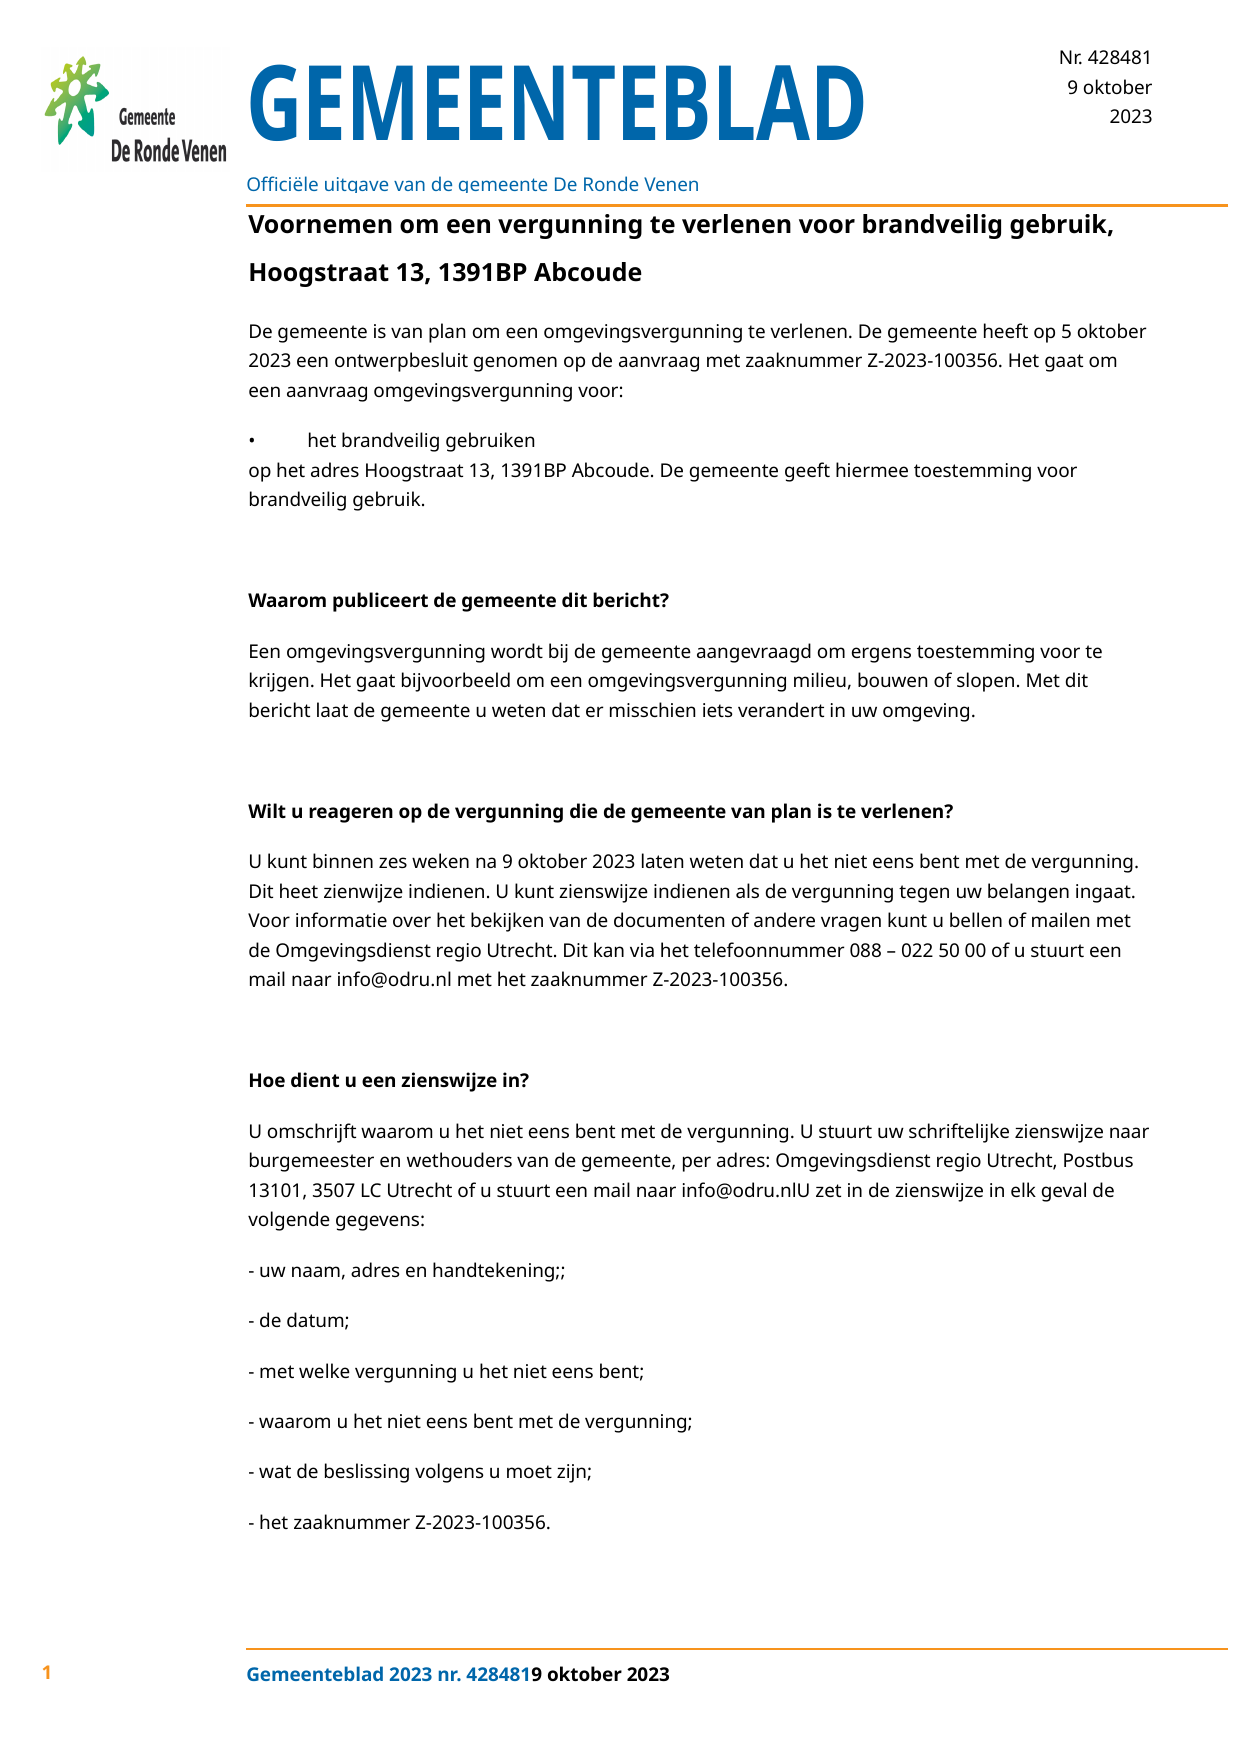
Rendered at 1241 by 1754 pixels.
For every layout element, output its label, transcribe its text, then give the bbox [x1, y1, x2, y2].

text - het zaaknummer Z-2023-100356. [248, 1509, 1152, 1535]
text Hoe dient u een zienswijze in? [248, 1067, 1152, 1093]
picture [41, 47, 231, 172]
text Waarom publiceert de gemeente dit bericht? [248, 587, 1152, 613]
text De gemeente is van plan om een omgevingsvergunning te verlenen. De gemeente heeft op 5 oktober 2023 een ontwerpbesluit genomen op de aanvraag met zaaknummer Z-2023-100356. Het gaat om een aanvraag omgevingsvergunning voor: [248, 318, 1152, 403]
text Wilt u reageren op de vergunning die de gemeente van plan is te verlenen? [248, 798, 1152, 824]
text - wat de beslissing volgens u moet zijn; [248, 1459, 1152, 1484]
text - met welke vergunning u het niet eens bent; [248, 1358, 1152, 1384]
text op het adres Hoogstraat 13, 1391BP Abcoude. De gemeente geeft hiermee toestemming voor brandveilig gebruik. [248, 457, 1152, 512]
text - waarom u het niet eens bent met de vergunning; [248, 1408, 1152, 1434]
list het brandveilig gebruiken [248, 427, 1152, 453]
text Een omgevingsvergunning wordt bij de gemeente aangevraagd om ergens toestemming voor te krijgen. Het gaat bijvoorbeeld om een omgevingsvergunning milieu, bouwen of slopen. Met dit bericht laat de gemeente u weten dat er misschien iets verandert in uw omgeving. [248, 638, 1152, 723]
text - uw naam, adres en handtekening;; [248, 1257, 1152, 1283]
text Voornemen om een vergunning te verlenen voor brandveilig gebruik, Hoogstraat 13, 1391BP Abcoude [248, 207, 1152, 288]
text U kunt binnen zes weken na 9 oktober 2023 laten weten dat u het niet eens bent met de vergunning. Dit heet zienwijze indienen. U kunt zienswijze indienen als de vergunning tegen uw belangen ingaat. Voor informatie over het bekijken van de documenten of andere vragen kunt u bellen of mailen met de Omgevingsdienst regio Utrecht. Dit kan via het telefoonnummer 088 – 022 50 00 of u stuurt een mail naar info@odru.nl met het zaaknummer Z-2023-100356. [248, 848, 1152, 992]
text - de datum; [248, 1307, 1152, 1333]
text U omschrijft waarom u het niet eens bent met de vergunning. U stuurt uw schriftelijke zienswijze naar burgemeester en wethouders van de gemeente, per adres: Omgevingsdienst regio Utrecht, Postbus 13101, 3507 LC Utrecht of u stuurt een mail naar info@odru.nlU zet in de zienswijze in elk geval de volgende gegevens: [248, 1118, 1152, 1232]
